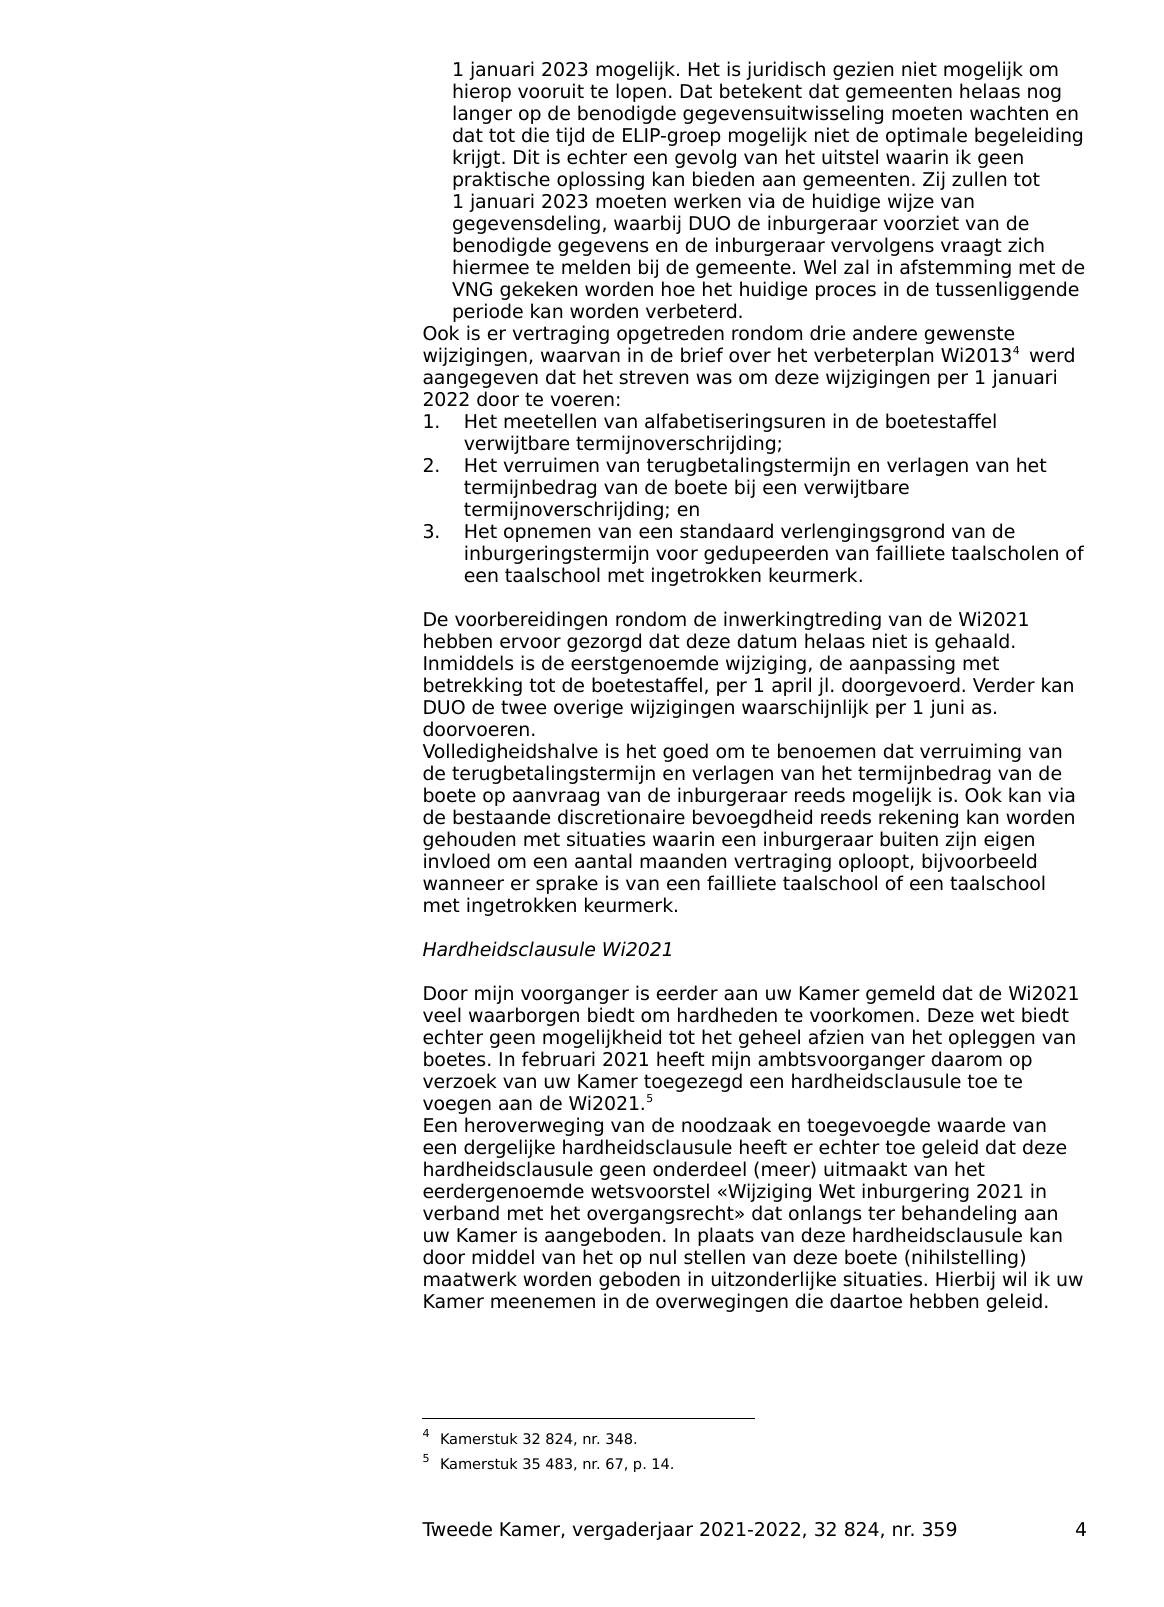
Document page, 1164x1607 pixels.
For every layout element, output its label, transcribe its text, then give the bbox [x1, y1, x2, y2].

text 2. Het verruimen van terugbetalingstermijn en verlagen van het termijnbedrag van de boete bij een verwijtbare termijnoverschrijding; en [422, 455, 1087, 521]
text Kamerstuk 35 483, nr. 67, p. 14. [422, 1452, 1087, 1474]
text Ook is er vertraging opgetreden rondom drie andere gewenste wijzigingen, waarvan in de brief over het verbeterplan Wi2013 werd aangegeven dat het streven was om deze wijzigingen per 1 januari 2022 door te voeren: [422, 323, 1087, 411]
text Een heroverweging van de noodzaak en toegevoegde waarde van een dergelijke hardheidsclausule heeft er echter toe geleid dat deze hardheidsclausule geen onderdeel (meer) uitmaakt van het eerdergenoemde wetsvoorstel «Wijziging Wet inburgering 2021 in verband met het overgangsrecht» dat onlangs ter behandeling aan uw Kamer is aangeboden. In plaats van deze hardheidsclausule kan door middel van het op nul stellen van deze boete (nihilstelling) maatwerk worden geboden in uitzonderlijke situaties. Hierbij wil ik uw Kamer meenemen in de overwegingen die daartoe hebben geleid. [422, 1115, 1087, 1312]
text Kamerstuk 32 824, nr. 348. [422, 1427, 1087, 1449]
subtitle Hardheidsclausule Wi2021 [422, 939, 1087, 961]
text Door mijn voorganger is eerder aan uw Kamer gemeld dat de Wi2021 veel waarborgen biedt om hardheden te voorkomen. Deze wet biedt echter geen mogelijkheid tot het geheel afzien van het opleggen van boetes. In februari 2021 heeft mijn ambtsvoorganger daarom op verzoek van uw Kamer toegezegd een hardheidsclausule toe te voegen aan de Wi2021. [422, 983, 1087, 1115]
text 1 januari 2023 mogelijk. Het is juridisch gezien niet mogelijk om hierop vooruit te lopen. Dat betekent dat gemeenten helaas nog langer op de benodigde gegevensuitwisseling moeten wachten en dat tot die tijd de ELIP-groep mogelijk niet de optimale begeleiding krijgt. Dit is echter een gevolg van het uitstel waarin ik geen praktische oplossing kan bieden aan gemeenten. Zij zullen tot 1 januari 2023 moeten werken via de huidige wijze van gegevensdeling, waarbij DUO de inburgeraar voorziet van de benodigde gegevens en de inburgeraar vervolgens vraagt zich hiermee te melden bij de gemeente. Wel zal in afstemming met de VNG gekeken worden hoe het huidige proces in de tussenliggende periode kan worden verbeterd. [422, 59, 1087, 323]
text De voorbereidingen rondom de inwerkingtreding van de Wi2021 hebben ervoor gezorgd dat deze datum helaas niet is gehaald. Inmiddels is de eerstgenoemde wijziging, de aanpassing met betrekking tot de boetestaffel, per 1 april jl. doorgevoerd. Verder kan DUO de twee overige wijzigingen waarschijnlijk per 1 juni as. doorvoeren. [422, 609, 1087, 741]
text Volledigheidshalve is het goed om te benoemen dat verruiming van de terugbetalingstermijn en verlagen van het termijnbedrag van de boete op aanvraag van de inburgeraar reeds mogelijk is. Ook kan via de bestaande discretionaire bevoegdheid reeds rekening kan worden gehouden met situaties waarin een inburgeraar buiten zijn eigen invloed om een aantal maanden vertraging oploopt, bijvoorbeeld wanneer er sprake is van een failliete taalschool of een taalschool met ingetrokken keurmerk. [422, 741, 1087, 916]
text 3. Het opnemen van een standaard verlengingsgrond van de inburgeringstermijn voor gedupeerden van failliete taalscholen of een taalschool met ingetrokken keurmerk. [422, 521, 1087, 587]
text 1. Het meetellen van alfabetiseringsuren in de boetestaffel verwijtbare termijnoverschrijding; [422, 411, 1087, 455]
